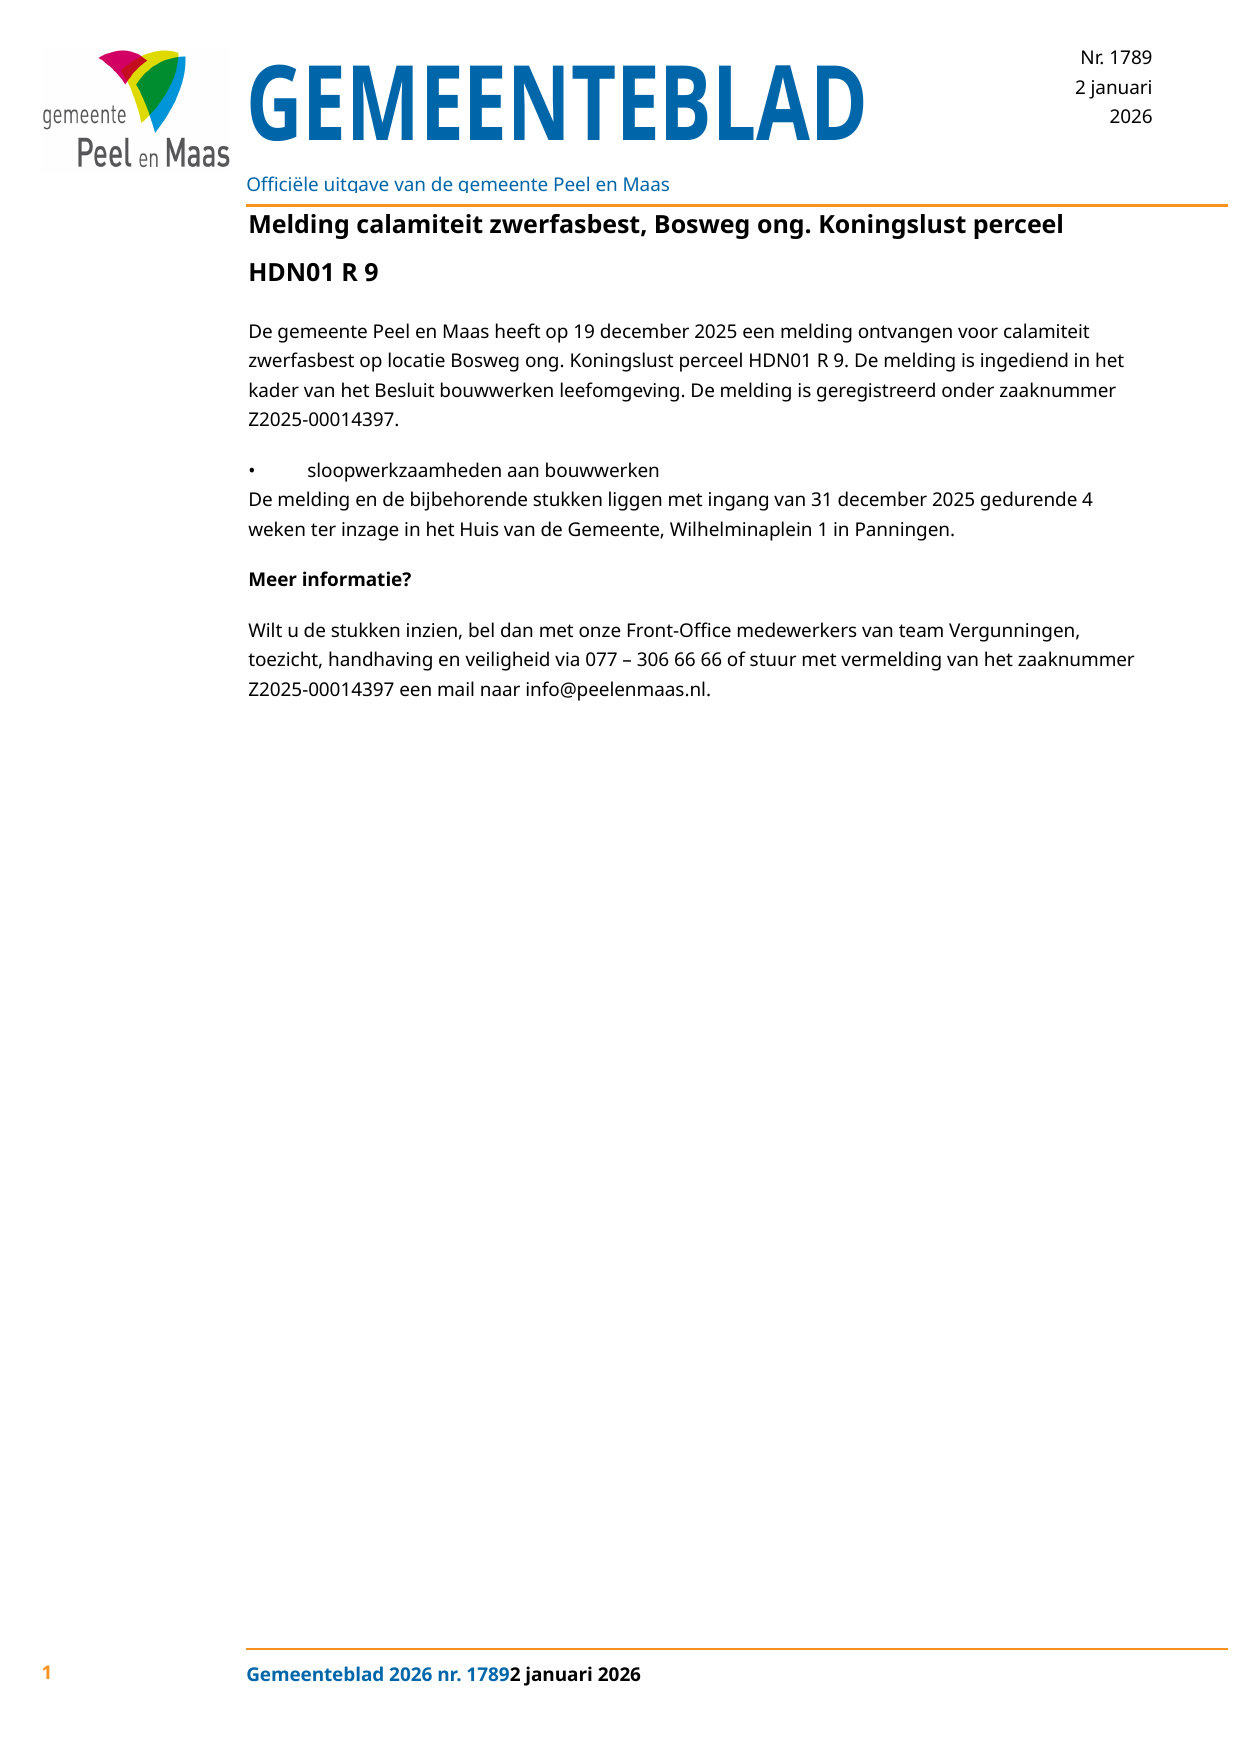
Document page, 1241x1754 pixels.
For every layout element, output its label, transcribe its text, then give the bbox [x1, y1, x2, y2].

text Wilt u de stukken inzien, bel dan met onze Front-Office medewerkers van team Vergunningen, toezicht, handhaving en veiligheid via 077 – 306 66 66 of stuur met vermelding van het zaaknummer Z2025-00014397 een mail naar info@peelenmaas.nl. [248, 617, 1152, 702]
text Melding calamiteit zwerfasbest, Bosweg ong. Koningslust perceel HDN01 R 9 [248, 207, 1152, 288]
text De gemeente Peel en Maas heeft op 19 december 2025 een melding ontvangen voor calamiteit zwerfasbest op locatie Bosweg ong. Koningslust perceel HDN01 R 9. De melding is ingediend in het kader van het Besluit bouwwerken leefomgeving. De melding is geregistreerd onder zaaknummer Z2025-00014397. [248, 318, 1152, 432]
text De melding en de bijbehorende stukken liggen met ingang van 31 december 2025 gedurende 4 weken ter inzage in het Huis van de Gemeente, Wilhelminaplein 1 in Panningen. [248, 487, 1152, 542]
list sloopwerkzaamheden aan bouwwerken [248, 457, 1152, 483]
text Meer informatie? [248, 567, 1152, 592]
picture [41, 47, 231, 172]
